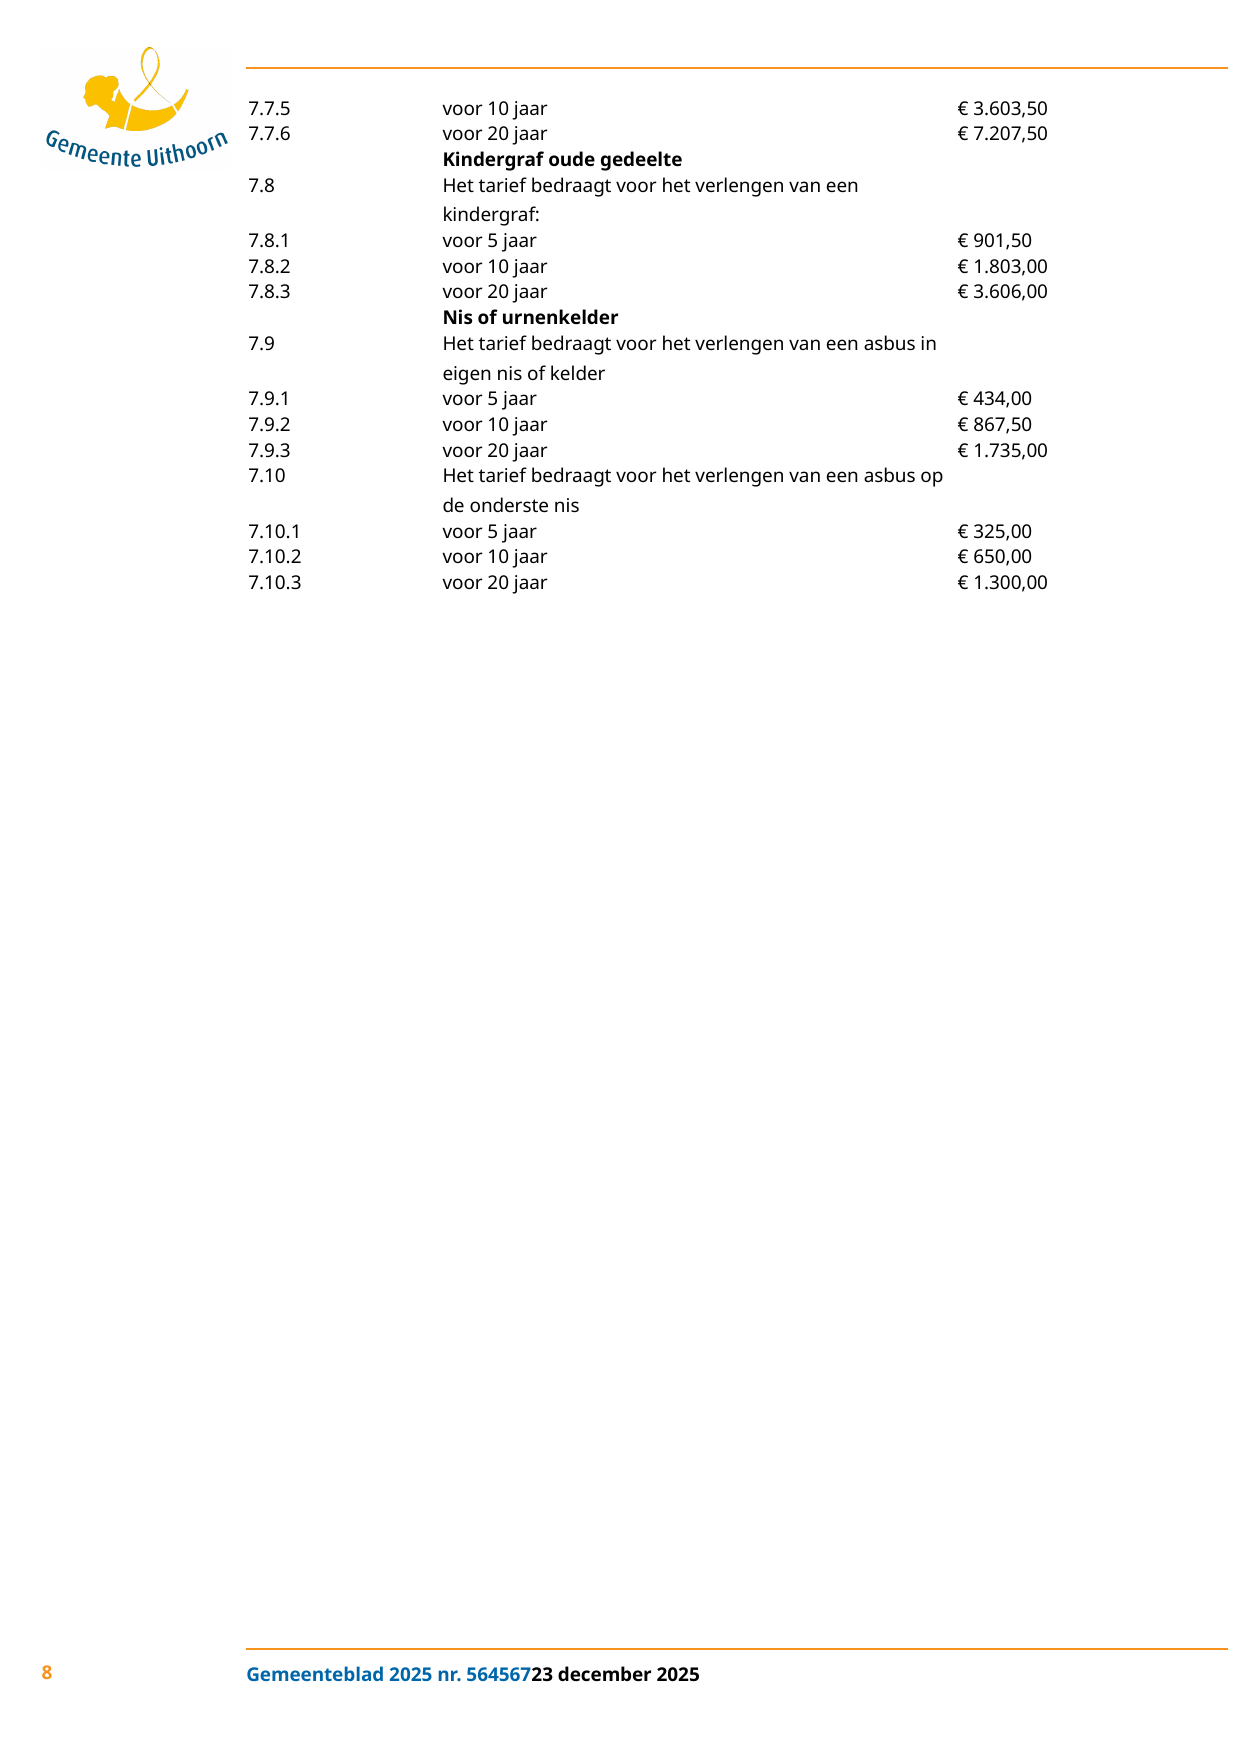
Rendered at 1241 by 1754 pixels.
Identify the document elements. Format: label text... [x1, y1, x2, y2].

table_cell [958, 172, 1152, 227]
table_cell voor 10 jaar [442, 95, 957, 121]
table_cell voor 10 jaar [442, 253, 957, 279]
table_cell Het tarief bedraagt voor het verlengen van een kindergraf: [442, 172, 957, 227]
table_cell voor 20 jaar [442, 121, 957, 146]
table_cell € 1.735,00 [958, 437, 1152, 463]
table_cell [248, 305, 442, 330]
table_cell voor 5 jaar [442, 227, 957, 253]
table_cell Nis of urnenkelder [442, 305, 957, 330]
table_cell € 3.603,50 [958, 95, 1152, 121]
table_cell € 434,00 [958, 386, 1152, 411]
table_cell 7.9.1 [248, 386, 442, 411]
table_cell [958, 463, 1152, 518]
table_cell [248, 146, 442, 172]
table_cell € 1.803,00 [958, 253, 1152, 279]
table_cell 7.8.1 [248, 227, 442, 253]
table_cell € 325,00 [958, 518, 1152, 544]
table_cell € 7.207,50 [958, 121, 1152, 146]
table_cell voor 5 jaar [442, 518, 957, 544]
table_cell 7.9.2 [248, 411, 442, 437]
table_cell Het tarief bedraagt voor het verlengen van een asbus op de onderste nis [442, 463, 957, 518]
table_cell voor 20 jaar [442, 570, 957, 595]
table_cell Kindergraf oude gedeelte [442, 146, 957, 172]
table_cell 7.9 [248, 330, 442, 386]
table_cell 7.10 [248, 463, 442, 518]
table_cell Het tarief bedraagt voor het verlengen van een asbus in eigen nis of kelder [442, 330, 957, 386]
table_cell 7.7.6 [248, 121, 442, 146]
table_cell 7.8.2 [248, 253, 442, 279]
table_cell 7.8 [248, 172, 442, 227]
table_cell [958, 305, 1152, 330]
table_cell 7.8.3 [248, 279, 442, 304]
table_cell € 901,50 [958, 227, 1152, 253]
table_cell 7.7.5 [248, 95, 442, 121]
table_cell € 1.300,00 [958, 570, 1152, 595]
table_cell voor 10 jaar [442, 411, 957, 437]
table_cell € 3.606,00 [958, 279, 1152, 304]
table_cell 7.9.3 [248, 437, 442, 463]
table_cell 7.10.1 [248, 518, 442, 544]
table_cell € 650,00 [958, 544, 1152, 569]
picture [41, 47, 231, 172]
table_cell voor 20 jaar [442, 437, 957, 463]
table_cell voor 20 jaar [442, 279, 957, 304]
table_cell voor 10 jaar [442, 544, 957, 569]
table_cell [958, 146, 1152, 172]
table_cell voor 5 jaar [442, 386, 957, 411]
table_cell [958, 330, 1152, 386]
table_cell 7.10.2 [248, 544, 442, 569]
table_cell 7.10.3 [248, 570, 442, 595]
table_cell € 867,50 [958, 411, 1152, 437]
